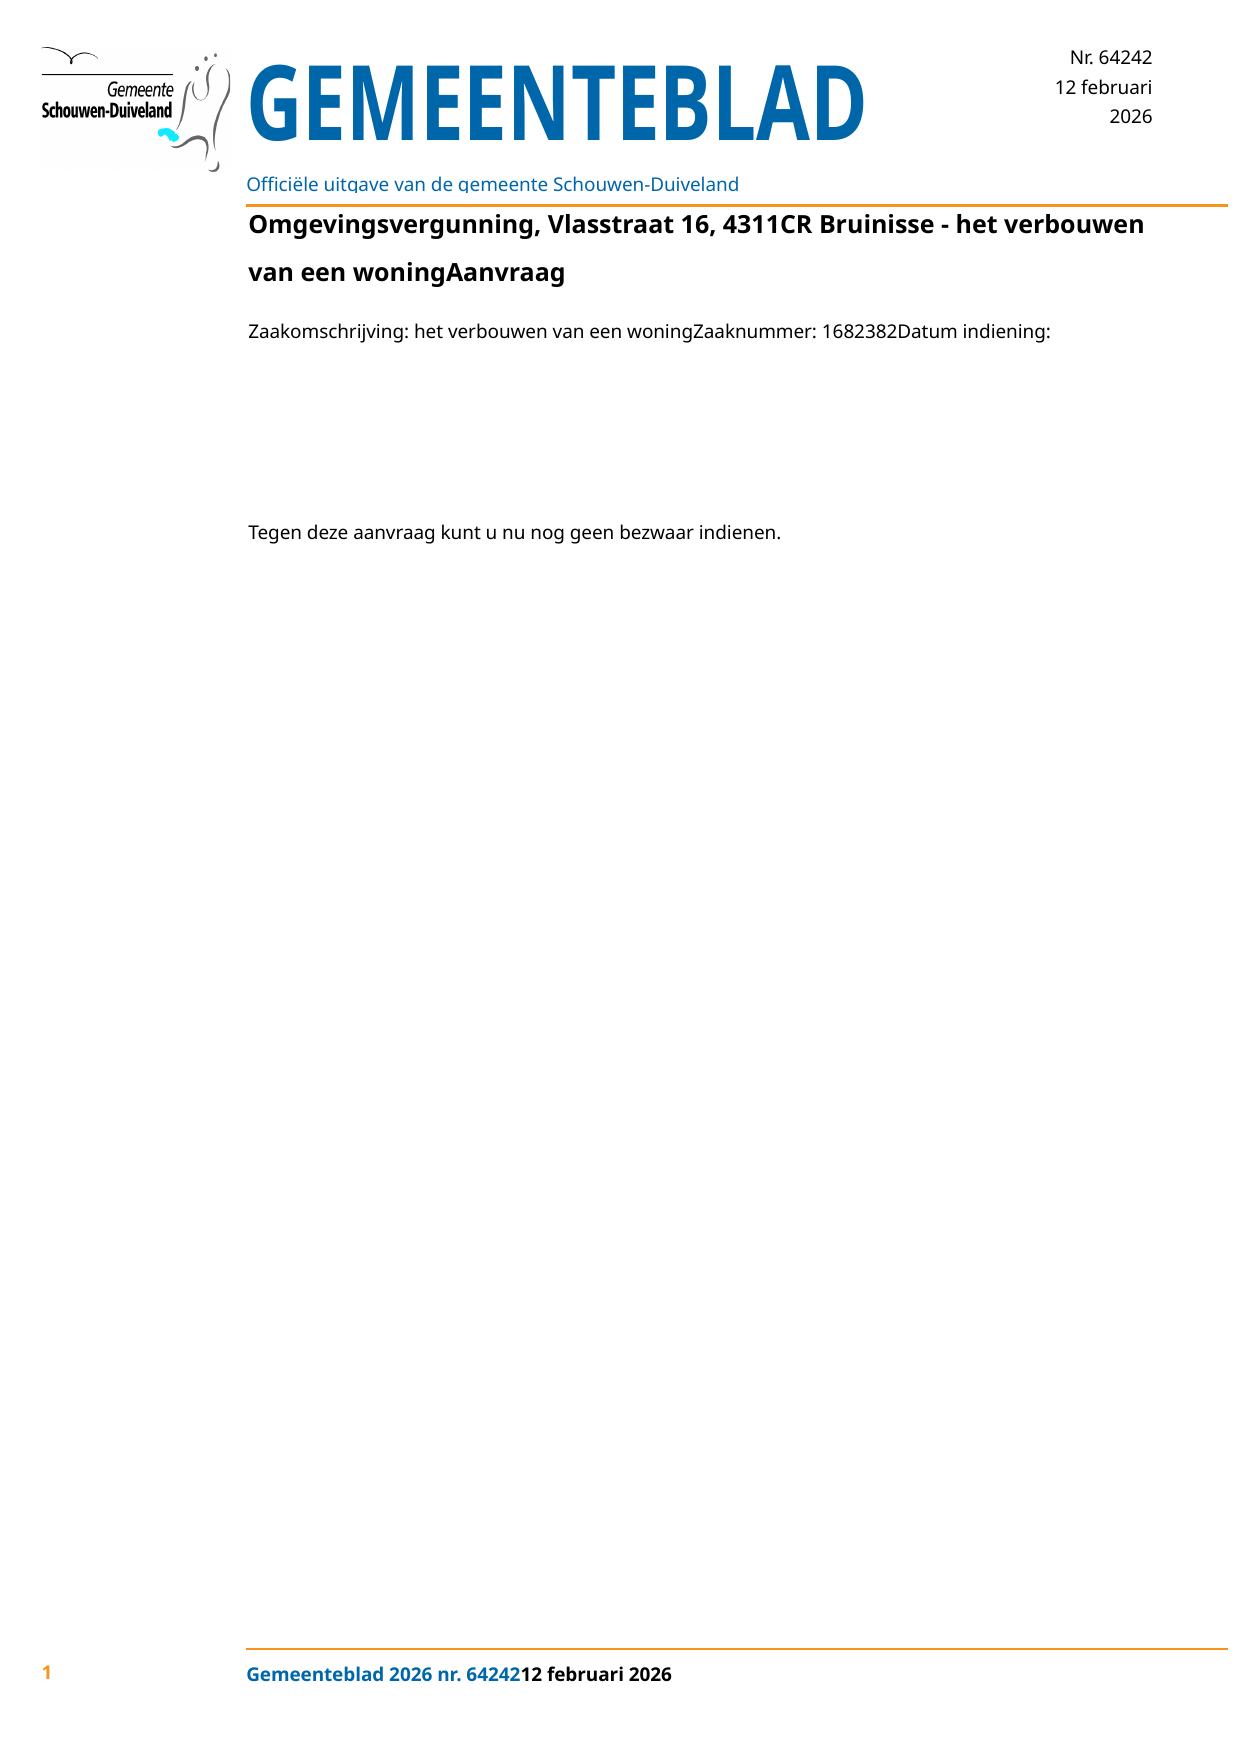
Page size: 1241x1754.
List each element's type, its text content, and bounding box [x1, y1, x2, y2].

text Zaakomschrijving: het verbouwen van een woningZaaknummer: 1682382Datum indiening: [248, 318, 1152, 344]
text Tegen deze aanvraag kunt u nu nog geen bezwaar indienen. [248, 519, 1152, 545]
picture [41, 47, 231, 172]
text Omgevingsvergunning, Vlasstraat 16, 4311CR Bruinisse - het verbouwen van een woningAanvraag [248, 207, 1152, 288]
